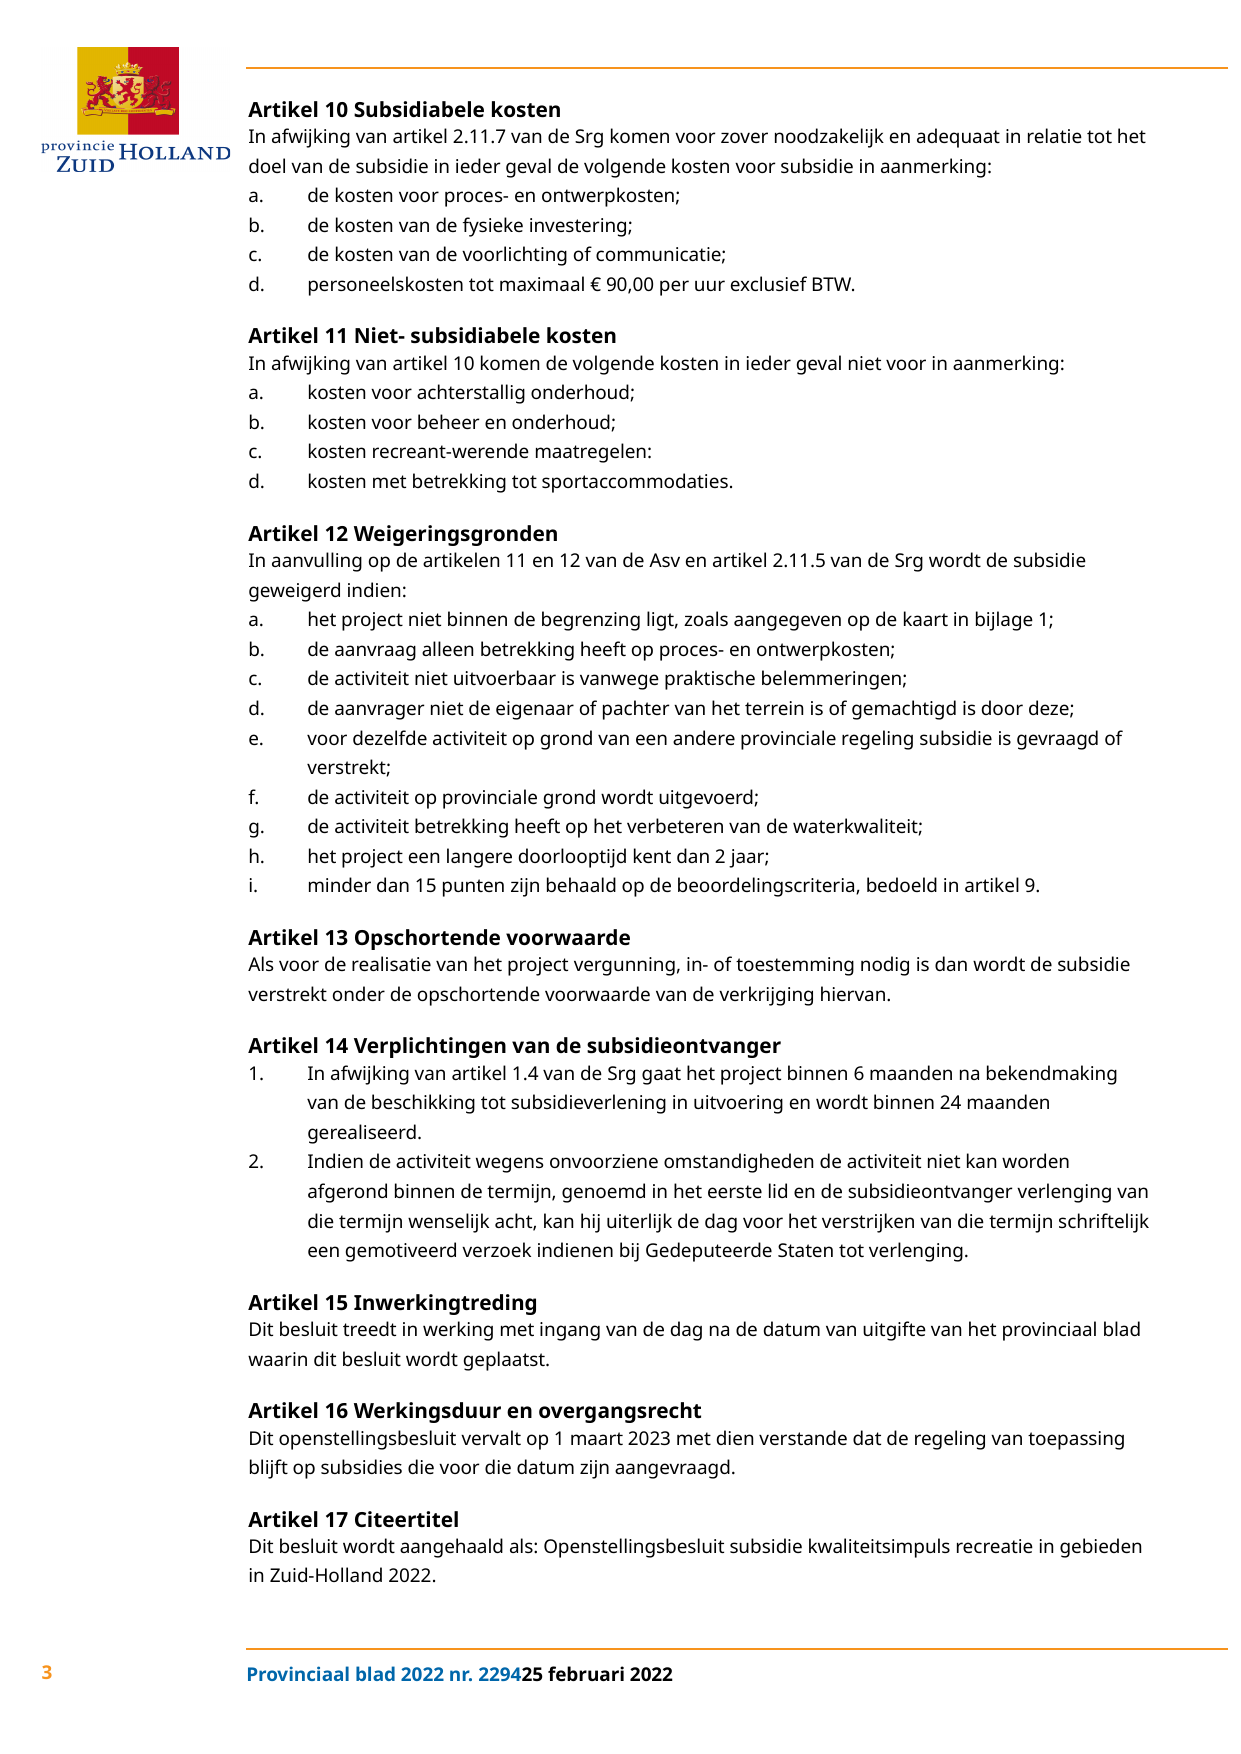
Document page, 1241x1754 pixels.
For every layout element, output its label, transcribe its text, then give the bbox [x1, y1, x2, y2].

text Dit besluit wordt aangehaald als: Openstellingsbesluit subsidie kwaliteitsimpuls recreatie in gebieden in Zuid-Holland 2022. [248, 1533, 1152, 1588]
text Als voor de realisatie van het project vergunning, in- of toestemming nodig is dan wordt de subsidie verstrekt onder de opschortende voorwaarde van de verkrijging hiervan. [248, 951, 1152, 1007]
list minder dan 15 punten zijn behaald op de beoordelingscriteria, bedoeld in artikel 9. [248, 873, 1152, 898]
list het project een langere doorlooptijd kent dan 2 jaar; [248, 843, 1152, 869]
list personeelskosten tot maximaal € 90,00 per uur exclusief BTW. [248, 271, 1152, 297]
list kosten recreant-werende maatregelen: [248, 439, 1152, 464]
text Artikel 10 Subsidiabele kosten [248, 95, 1152, 123]
text Artikel 12 Weigeringsgronden [248, 519, 1152, 547]
text Artikel 11 Niet- subsidiabele kosten [248, 322, 1152, 350]
text Artikel 14 Verplichtingen van de subsidieontvanger [248, 1031, 1152, 1060]
list In afwijking van artikel 1.4 van de Srg gaat het project binnen 6 maanden na bekendmaking van de beschikking tot subsidieverlening in uitvoering en wordt binnen 24 maanden gerealiseerd. [248, 1060, 1152, 1145]
text In afwijking van artikel 10 komen de volgende kosten in ieder geval niet voor in aanmerking: [248, 350, 1152, 376]
list de aanvrager niet de eigenaar of pachter van het terrein is of gemachtigd is door deze; [248, 695, 1152, 721]
list het project niet binnen de begrenzing ligt, zoals aangegeven op de kaart in bijlage 1; [248, 606, 1152, 632]
text Artikel 16 Werkingsduur en overgangsrecht [248, 1396, 1152, 1425]
list kosten voor beheer en onderhoud; [248, 409, 1152, 435]
list Indien de activiteit wegens onvoorziene omstandigheden de activiteit niet kan worden afgerond binnen de termijn, genoemd in het eerste lid en de subsidieontvanger verlenging van die termijn wenselijk acht, kan hij uiterlijk de dag voor het verstrijken van die termijn schriftelijk een gemotiveerd verzoek indienen bij Gedeputeerde Staten tot verlenging. [248, 1149, 1152, 1263]
picture [41, 47, 231, 172]
list de kosten voor proces- en ontwerpkosten; [248, 182, 1152, 208]
list de aanvraag alleen betrekking heeft op proces- en ontwerpkosten; [248, 636, 1152, 662]
list de kosten van de voorlichting of communicatie; [248, 242, 1152, 267]
text In afwijking van artikel 2.11.7 van de Srg komen voor zover noodzakelijk en adequaat in relatie tot het doel van de subsidie in ieder geval de volgende kosten voor subsidie in aanmerking: [248, 123, 1152, 178]
list kosten met betrekking tot sportaccommodaties. [248, 468, 1152, 494]
text Dit besluit treedt in werking met ingang van de dag na de datum van uitgifte van het provinciaal blad waarin dit besluit wordt geplaatst. [248, 1316, 1152, 1372]
text Artikel 13 Opschortende voorwaarde [248, 923, 1152, 951]
text Artikel 15 Inwerkingtreding [248, 1288, 1152, 1316]
list kosten voor achterstallig onderhoud; [248, 379, 1152, 405]
text Artikel 17 Citeertitel [248, 1505, 1152, 1533]
list de activiteit betrekking heeft op het verbeteren van de waterkwaliteit; [248, 813, 1152, 839]
list de activiteit op provinciale grond wordt uitgevoerd; [248, 784, 1152, 809]
list de kosten van de fysieke investering; [248, 212, 1152, 238]
list voor dezelfde activiteit op grond van een andere provinciale regeling subsidie is gevraagd of verstrekt; [248, 725, 1152, 780]
list de activiteit niet uitvoerbaar is vanwege praktische belemmeringen; [248, 666, 1152, 691]
text In aanvulling op de artikelen 11 en 12 van de Asv en artikel 2.11.5 van de Srg wordt de subsidie geweigerd indien: [248, 547, 1152, 602]
text Dit openstellingsbesluit vervalt op 1 maart 2023 met dien verstande dat de regeling van toepassing blijft op subsidies die voor die datum zijn aangevraagd. [248, 1425, 1152, 1480]
